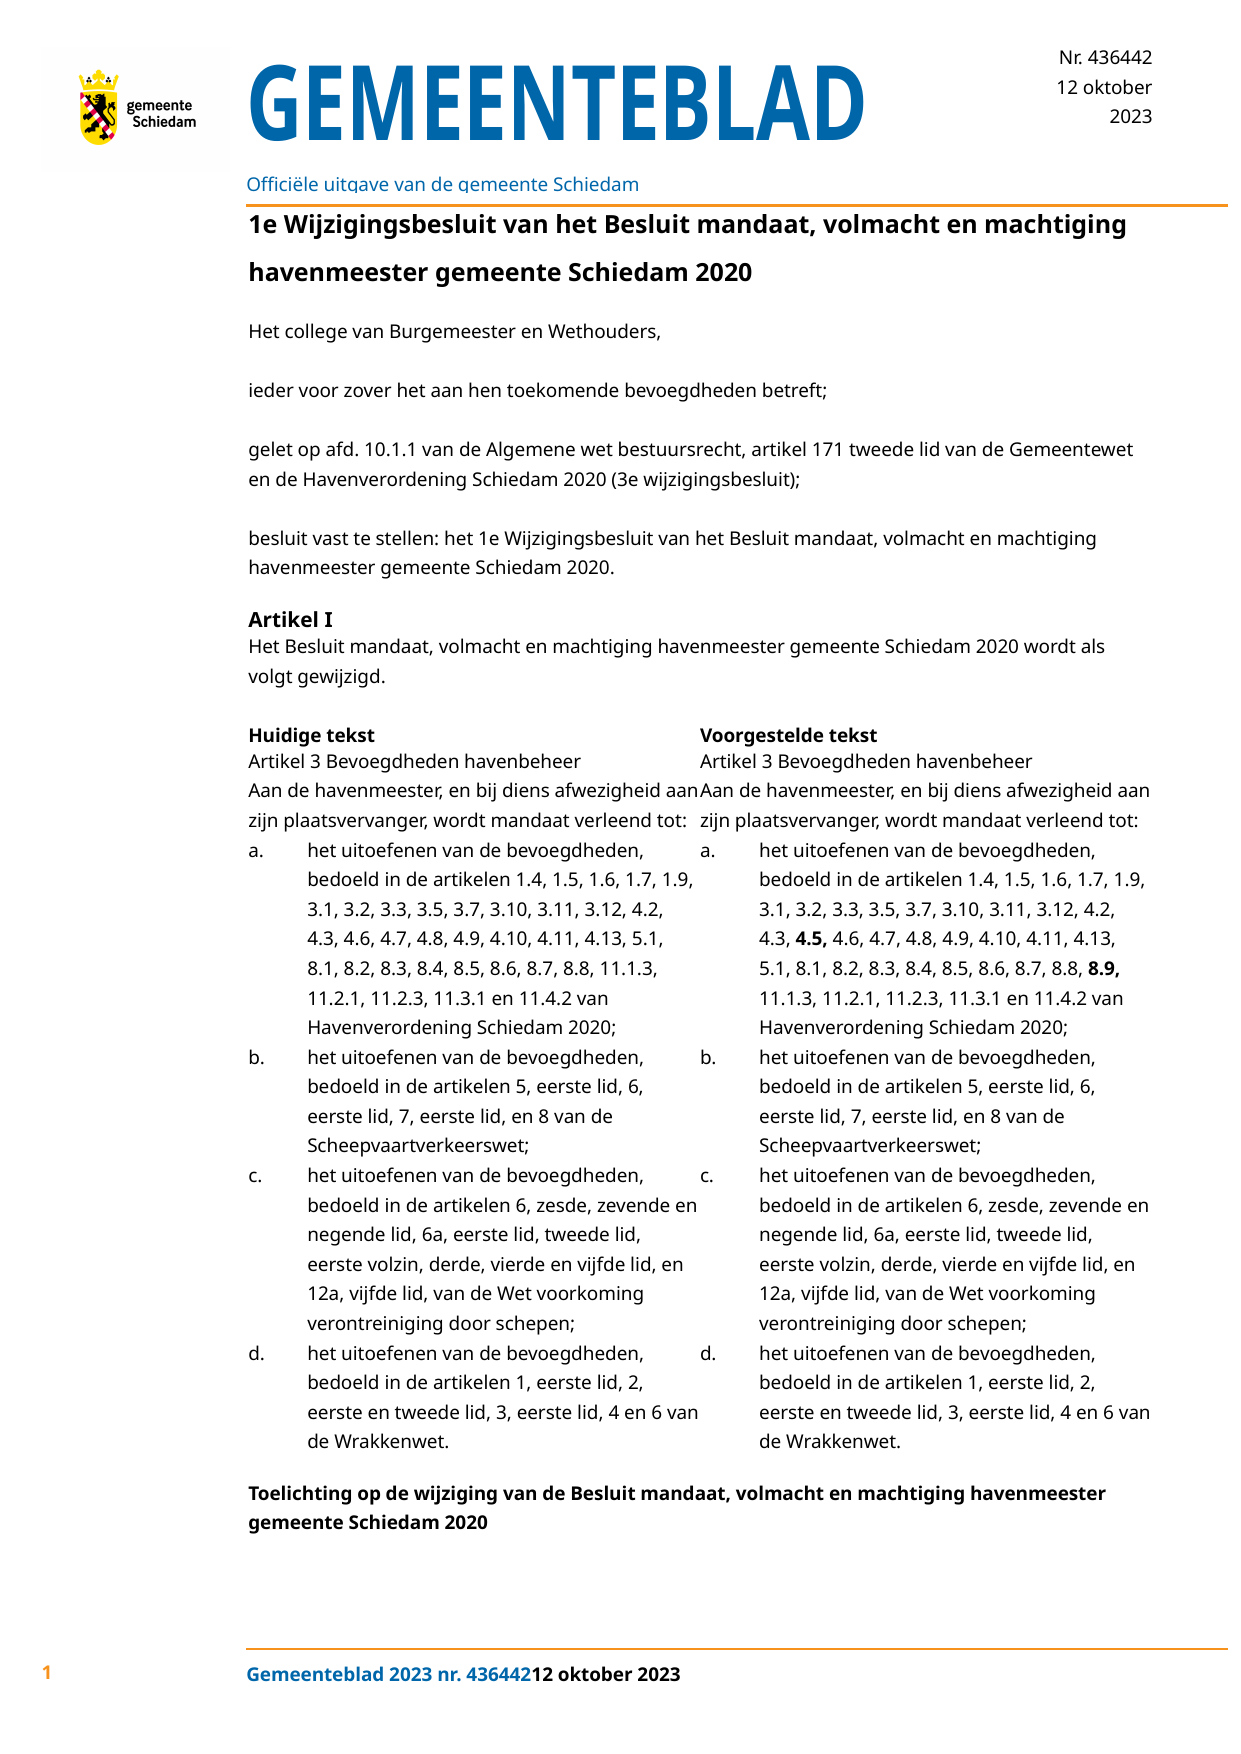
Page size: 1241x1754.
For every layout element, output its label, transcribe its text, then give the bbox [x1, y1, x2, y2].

table_cell Toelichting op de wijziging van de Besluit mandaat, volmacht en machtiging havenmeester gemeente Schiedam 2020 [248, 1480, 1152, 1535]
text Artikel I [248, 605, 1152, 633]
text 1e Wijzigingsbesluit van het Besluit mandaat, volmacht en machtiging havenmeester gemeente Schiedam 2020 [248, 207, 1152, 288]
table_cell Artikel 3 Bevoegdheden havenbeheer Aan de havenmeester, en bij diens afwezigheid aan zijn plaatsvervanger, wordt mandaat verleend tot: het uitoefenen van de bevoegdheden, bedoeld in de artikelen 1.4, 1.5, 1.6, 1.7, 1.9, 3.1, 3.2, 3.3, 3.5, 3.7, 3.10, 3.11, 3.12, 4.2, 4.3, 4.5, 4.6, 4.7, 4.8, 4.9, 4.10, 4.11, 4.13, 5.1, 8.1, 8.2, 8.3, 8.4, 8.5, 8.6, 8.7, 8.8, 8.9, 11.1.3, 11.2.1, 11.2.3, 11.3.1 en 11.4.2 van Havenverordening Schiedam 2020; het uitoefenen van de bevoegdheden, bedoeld in de artikelen 5, eerste lid, 6, eerste lid, 7, eerste lid, en 8 van de Scheepvaartverkeerswet; het uitoefenen van de bevoegdheden, bedoeld in de artikelen 6, zesde, zevende en negende lid, 6a, eerste lid, tweede lid, eerste volzin, derde, vierde en vijfde lid, en 12a, vijfde lid, van de Wet voorkoming verontreiniging door schepen; het uitoefenen van de bevoegdheden, bedoeld in de artikelen 1, eerste lid, 2, eerste en tweede lid, 3, eerste lid, 4 en 6 van de Wrakkenwet. [700, 748, 1152, 1454]
text Het Besluit mandaat, volmacht en machtiging havenmeester gemeente Schiedam 2020 wordt als volgt gewijzigd. [248, 633, 1152, 689]
text Het college van Burgemeester en Wethouders, [248, 318, 1152, 344]
text ieder voor zover het aan hen toekomende bevoegdheden betreft; [248, 377, 1152, 403]
table_cell [248, 1454, 700, 1480]
table_header Voorgestelde tekst [700, 722, 1152, 748]
text gelet op afd. 10.1.1 van de Algemene wet bestuursrecht, artikel 171 tweede lid van de Gemeentewet en de Havenverordening Schiedam 2020 (3e wijzigingsbesluit); [248, 436, 1152, 492]
table_cell [700, 1454, 1152, 1480]
picture [41, 47, 231, 172]
table_cell Artikel 3 Bevoegdheden havenbeheer Aan de havenmeester, en bij diens afwezigheid aan zijn plaatsvervanger, wordt mandaat verleend tot: het uitoefenen van de bevoegdheden, bedoeld in de artikelen 1.4, 1.5, 1.6, 1.7, 1.9, 3.1, 3.2, 3.3, 3.5, 3.7, 3.10, 3.11, 3.12, 4.2, 4.3, 4.6, 4.7, 4.8, 4.9, 4.10, 4.11, 4.13, 5.1, 8.1, 8.2, 8.3, 8.4, 8.5, 8.6, 8.7, 8.8, 11.1.3, 11.2.1, 11.2.3, 11.3.1 en 11.4.2 van Havenverordening Schiedam 2020; het uitoefenen van de bevoegdheden, bedoeld in de artikelen 5, eerste lid, 6, eerste lid, 7, eerste lid, en 8 van de Scheepvaartverkeerswet; het uitoefenen van de bevoegdheden, bedoeld in de artikelen 6, zesde, zevende en negende lid, 6a, eerste lid, tweede lid, eerste volzin, derde, vierde en vijfde lid, en 12a, vijfde lid, van de Wet voorkoming verontreiniging door schepen; het uitoefenen van de bevoegdheden, bedoeld in de artikelen 1, eerste lid, 2, eerste en tweede lid, 3, eerste lid, 4 en 6 van de Wrakkenwet. [248, 748, 700, 1454]
table_header Huidige tekst [248, 722, 700, 748]
text besluit vast te stellen: het 1e Wijzigingsbesluit van het Besluit mandaat, volmacht en machtiging havenmeester gemeente Schiedam 2020. [248, 525, 1152, 580]
